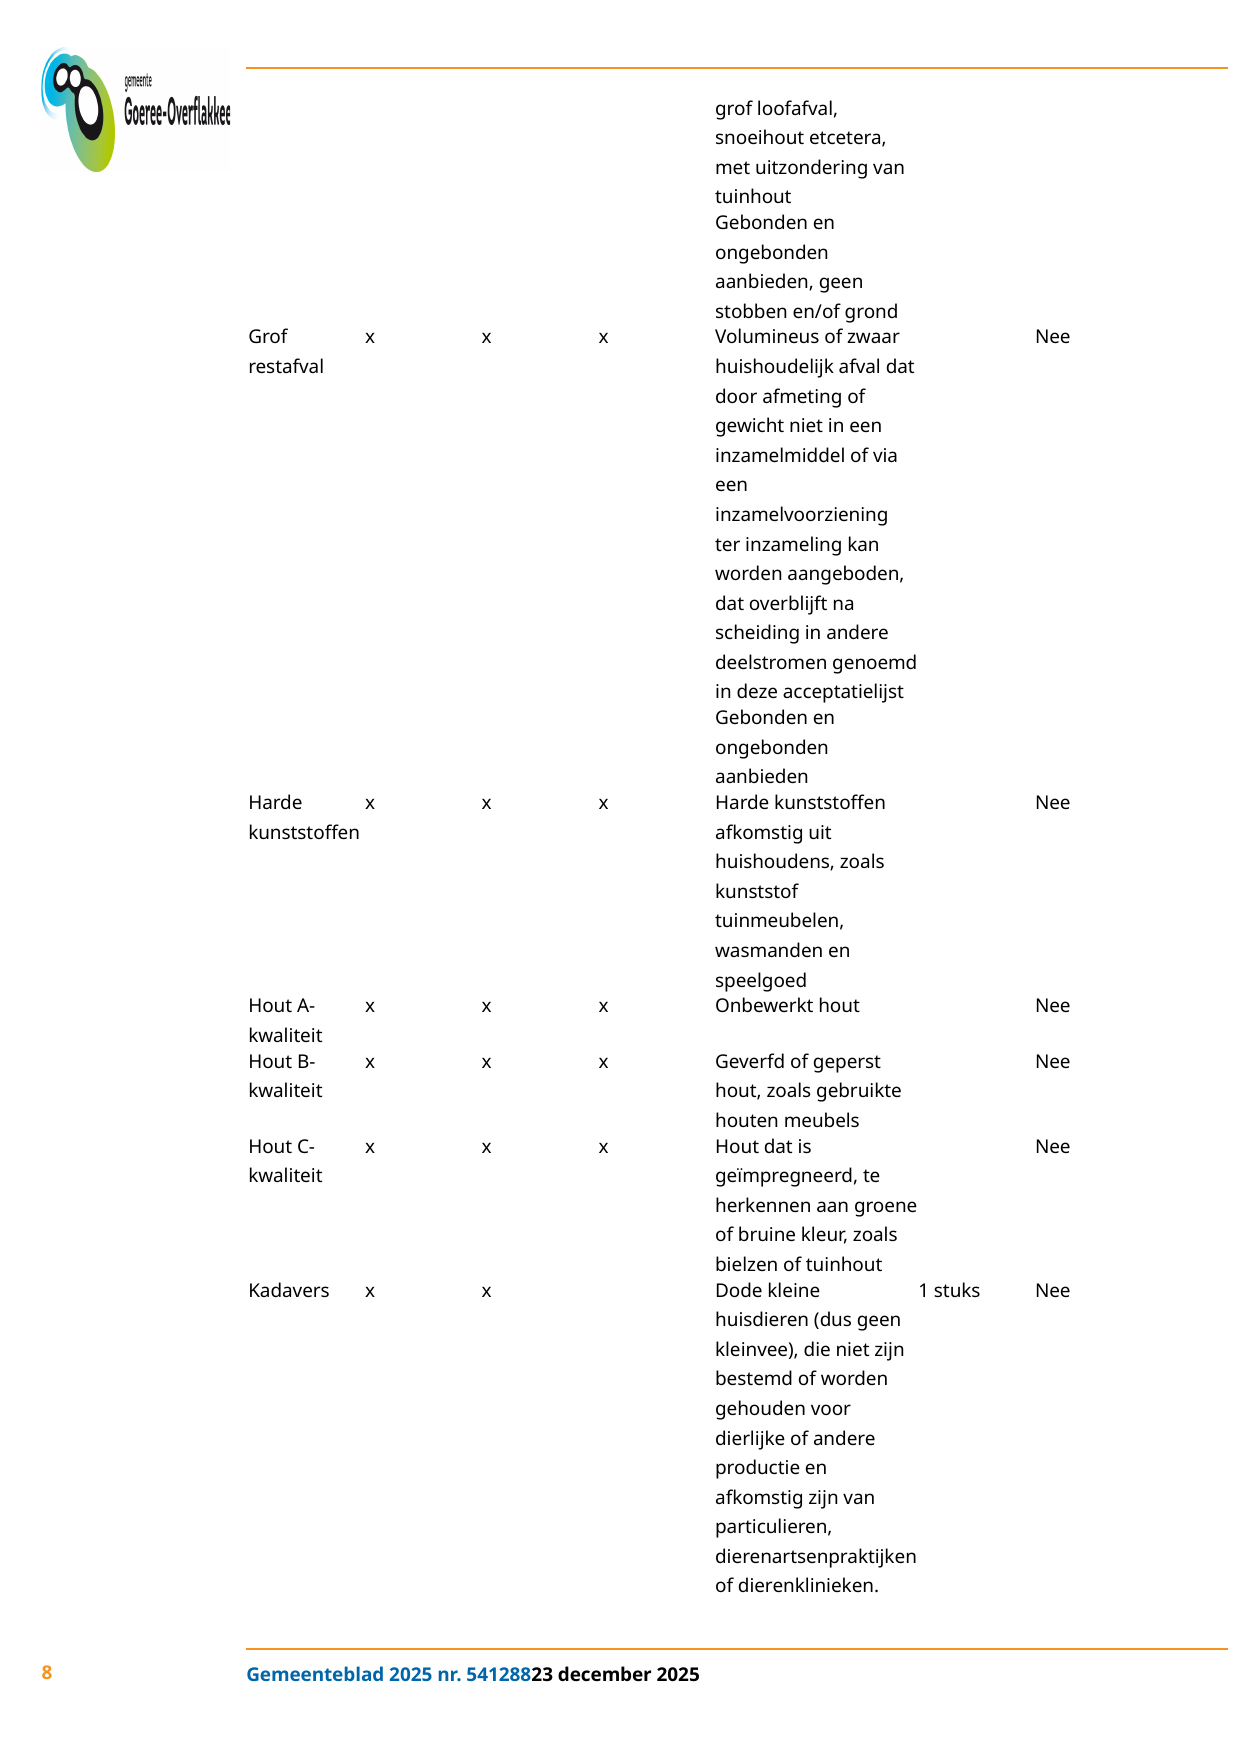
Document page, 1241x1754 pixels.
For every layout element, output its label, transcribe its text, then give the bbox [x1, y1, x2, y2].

table_cell x [481, 789, 598, 993]
table_cell Nee [1035, 1277, 1152, 1598]
table_cell x [481, 993, 598, 1048]
table_cell x [365, 993, 481, 1048]
table_cell [481, 95, 598, 209]
table_cell x [365, 1277, 481, 1598]
table_cell x [598, 1048, 715, 1133]
table_cell Harde kunststoffen [248, 789, 365, 993]
table_cell [598, 209, 715, 324]
table_cell Dode kleine huisdieren (dus geen kleinvee), die niet zijn bestemd of worden gehouden voor dierlijke of andere productie en afkomstig zijn van particulieren, dierenartsenpraktijken of dierenklinieken. [715, 1277, 918, 1598]
table_cell Hout dat is geïmpregneerd, te herkennen aan groene of bruine kleur, zoals bielzen of tuinhout [715, 1133, 918, 1277]
table_cell Grof restafval [248, 324, 365, 704]
table_cell Nee [1035, 1048, 1152, 1133]
table_cell [1035, 209, 1152, 324]
table_cell [248, 95, 365, 209]
table_cell [598, 1277, 715, 1598]
table_cell Nee [1035, 324, 1152, 704]
table_cell Onbewerkt hout [715, 993, 918, 1048]
table_cell [598, 95, 715, 209]
table_cell x [365, 1048, 481, 1133]
table_cell Nee [1035, 789, 1152, 993]
table_cell [248, 209, 365, 324]
table_cell [918, 1133, 1035, 1277]
table_cell [918, 705, 1035, 789]
table_cell [598, 705, 715, 789]
table_cell [918, 993, 1035, 1048]
table_cell x [365, 1133, 481, 1277]
table_cell x [481, 1133, 598, 1277]
table_cell x [365, 789, 481, 993]
table_cell Harde kunststoffen afkomstig uit huishoudens, zoals kunststof tuinmeubelen, wasmanden en speelgoed [715, 789, 918, 993]
table_cell [365, 705, 481, 789]
table_cell Gebonden en ongebonden aanbieden [715, 705, 918, 789]
table_cell [918, 209, 1035, 324]
table_cell x [598, 789, 715, 993]
table_cell [918, 95, 1035, 209]
table_cell Gebonden en ongebonden aanbieden, geen stobben en/of grond [715, 209, 918, 324]
table_cell x [598, 324, 715, 704]
table_cell [918, 1048, 1035, 1133]
table_cell x [598, 993, 715, 1048]
table_cell [248, 705, 365, 789]
picture [41, 47, 231, 172]
table_cell x [481, 324, 598, 704]
table_cell x [598, 1133, 715, 1277]
table_cell Nee [1035, 993, 1152, 1048]
table_cell 1 stuks [918, 1277, 1035, 1598]
table_cell [481, 209, 598, 324]
table_cell Hout C-kwaliteit [248, 1133, 365, 1277]
table_cell grof loofafval, snoeihout etcetera, met uitzondering van tuinhout [715, 95, 918, 209]
table_cell [1035, 95, 1152, 209]
table_cell [918, 789, 1035, 993]
table_cell Geverfd of geperst hout, zoals gebruikte houten meubels [715, 1048, 918, 1133]
table_cell [1035, 705, 1152, 789]
table_cell [365, 209, 481, 324]
table_cell Hout A-kwaliteit [248, 993, 365, 1048]
table_cell Volumineus of zwaar huishoudelijk afval dat door afmeting of gewicht niet in een inzamelmiddel of via een inzamelvoorziening ter inzameling kan worden aangeboden, dat overblijft na scheiding in andere deelstromen genoemd in deze acceptatielijst [715, 324, 918, 704]
table_cell Kadavers [248, 1277, 365, 1598]
table_cell x [481, 1048, 598, 1133]
table_cell [481, 705, 598, 789]
table_cell [918, 324, 1035, 704]
table_cell [365, 95, 481, 209]
table_cell Hout B-kwaliteit [248, 1048, 365, 1133]
table_cell Nee [1035, 1133, 1152, 1277]
table_cell x [481, 1277, 598, 1598]
table_cell x [365, 324, 481, 704]
